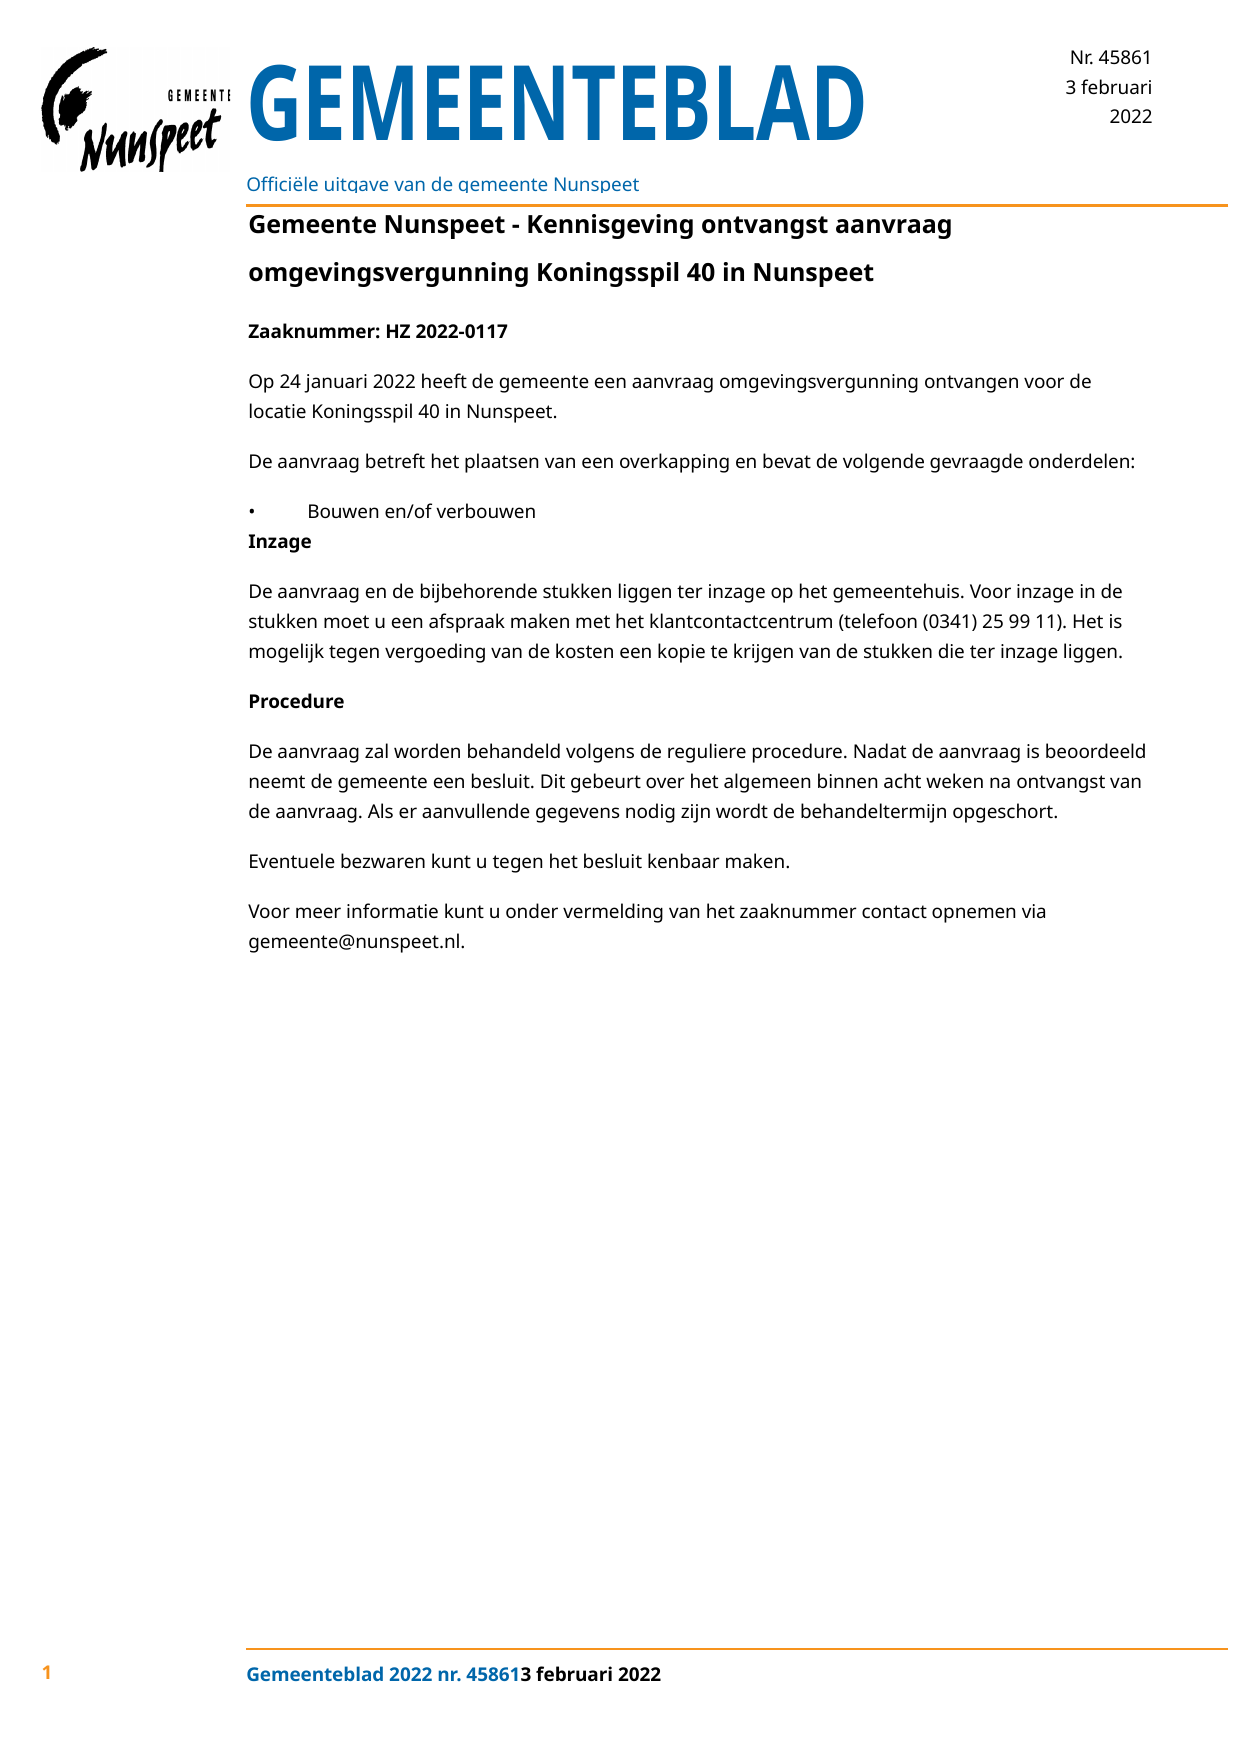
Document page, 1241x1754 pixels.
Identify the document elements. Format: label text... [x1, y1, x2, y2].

text Inzage [248, 528, 1152, 554]
text De aanvraag betreft het plaatsen van een overkapping en bevat de volgende gevraagde onderdelen: [248, 448, 1152, 474]
text De aanvraag en de bijbehorende stukken liggen ter inzage op het gemeentehuis. Voor inzage in de stukken moet u een afspraak maken met het klantcontactcentrum (telefoon (0341) 25 99 11). Het is mogelijk tegen vergoeding van de kosten een kopie te krijgen van de stukken die ter inzage liggen. [248, 579, 1152, 664]
picture [41, 47, 231, 172]
text Procedure [248, 688, 1152, 714]
list Bouwen en/of verbouwen [248, 499, 1152, 524]
text De aanvraag zal worden behandeld volgens de reguliere procedure. Nadat de aanvraag is beoordeeld neemt de gemeente een besluit. Dit gebeurt over het algemeen binnen acht weken na ontvangst van de aanvraag. Als er aanvullende gegevens nodig zijn wordt de behandeltermijn opgeschort. [248, 739, 1152, 824]
text Voor meer informatie kunt u onder vermelding van het zaaknummer contact opnemen via gemeente@nunspeet.nl. [248, 899, 1152, 954]
text Zaaknummer: HZ 2022-0117 [248, 318, 1152, 344]
text Op 24 januari 2022 heeft de gemeente een aanvraag omgevingsvergunning ontvangen voor de locatie Koningsspil 40 in Nunspeet. [248, 368, 1152, 424]
text Gemeente Nunspeet - Kennisgeving ontvangst aanvraag omgevingsvergunning Koningsspil 40 in Nunspeet [248, 207, 1152, 288]
text Eventuele bezwaren kunt u tegen het besluit kenbaar maken. [248, 848, 1152, 874]
